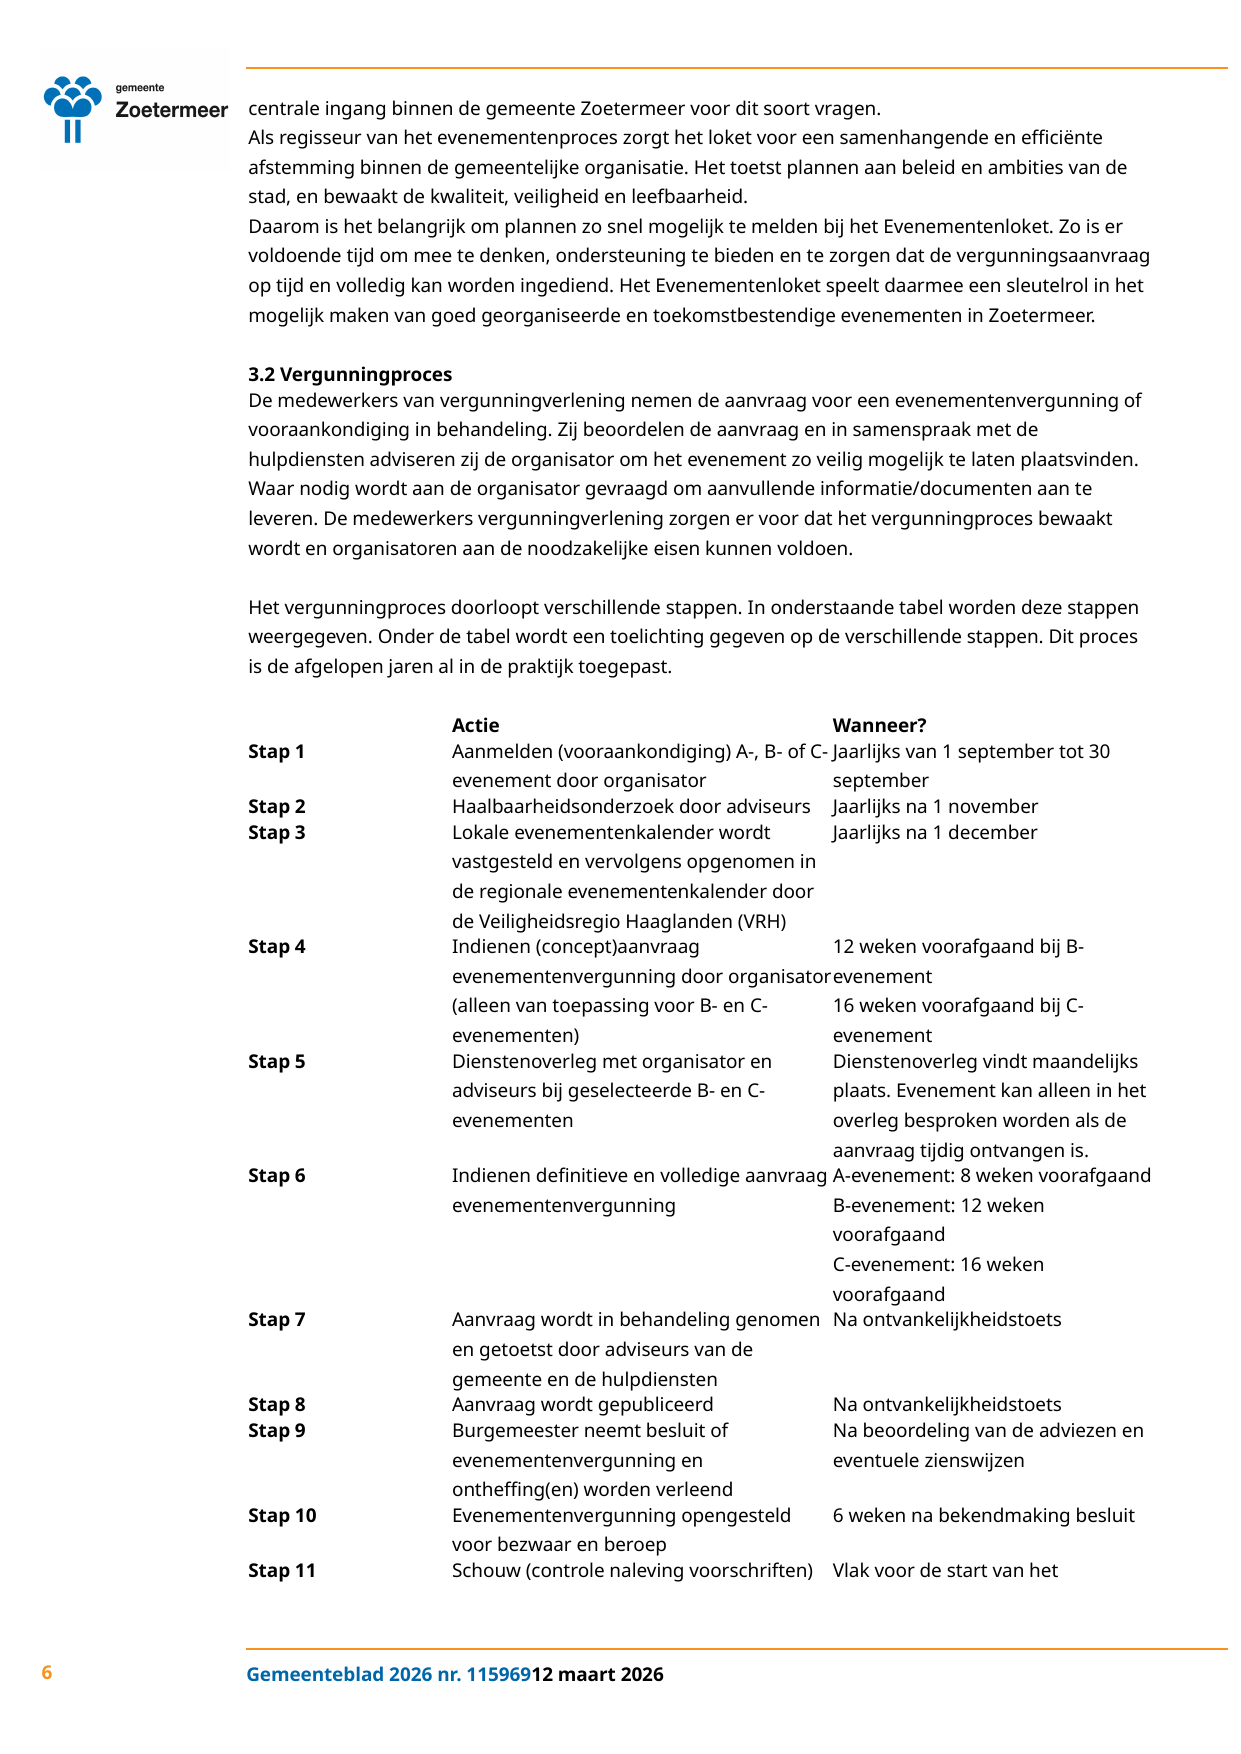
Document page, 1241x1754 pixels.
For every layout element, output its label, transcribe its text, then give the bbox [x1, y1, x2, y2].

text 3.2 Vergunningproces [248, 361, 1152, 387]
text Het vergunningproces doorloopt verschillende stappen. In onderstaande tabel worden deze stappen weergegeven. Onder de tabel wordt een toelichting gegeven op de verschillende stappen. Dit proces is de afgelopen jaren al in de praktijk toegepast. [248, 594, 1152, 679]
table_cell Indienen (concept)aanvraag evenementenvergunning door organisator (alleen van toepassing voor B- en C-evenementen) [452, 934, 833, 1048]
text centrale ingang binnen de gemeente Zoetermeer voor dit soort vragen. [248, 95, 1152, 121]
text De medewerkers van vergunningverlening nemen de aanvraag voor een evenementenvergunning of vooraankondiging in behandeling. Zij beoordelen de aanvraag en in samenspraak met de hulpdiensten adviseren zij de organisator om het evenement zo veilig mogelijk te laten plaatsvinden. Waar nodig wordt aan de organisator gevraagd om aanvullende informatie/documenten aan te leveren. De medewerkers vergunningverlening zorgen er voor dat het vergunningproces bewaakt wordt en organisatoren aan de noodzakelijke eisen kunnen voldoen. [248, 387, 1152, 560]
table_cell Schouw (controle naleving voorschriften) [452, 1558, 833, 1583]
table_cell Dienstenoverleg met organisator en adviseurs bij geselecteerde B- en C-evenementen [452, 1048, 833, 1162]
table_cell Na ontvankelijkheidstoets [833, 1307, 1152, 1391]
table_cell Stap 4 [248, 934, 452, 1048]
table_cell Indienen definitieve en volledige aanvraag evenementenvergunning [452, 1163, 833, 1307]
table_cell Stap 6 [248, 1163, 452, 1307]
table_cell Stap 9 [248, 1417, 452, 1502]
table_header Actie [452, 712, 833, 738]
table_cell Vlak voor de start van het [833, 1558, 1152, 1583]
table_header [248, 712, 452, 738]
table_cell Stap 11 [248, 1558, 452, 1583]
table_cell Jaarlijks na 1 november [833, 793, 1152, 819]
picture [41, 47, 231, 172]
table_cell Aanvraag wordt gepubliceerd [452, 1391, 833, 1417]
table_cell Na beoordeling van de adviezen en eventuele zienswijzen [833, 1417, 1152, 1502]
table_cell Aanmelden (vooraankondiging) A-, B- of C-evenement door organisator [452, 738, 833, 793]
table_cell Stap 7 [248, 1307, 452, 1391]
table_cell Na ontvankelijkheidstoets [833, 1391, 1152, 1417]
table_cell Dienstenoverleg vindt maandelijks plaats. Evenement kan alleen in het overleg besproken worden als de aanvraag tijdig ontvangen is. [833, 1048, 1152, 1162]
table_cell Stap 10 [248, 1502, 452, 1557]
table_cell Stap 8 [248, 1391, 452, 1417]
table_cell Jaarlijks na 1 december [833, 819, 1152, 933]
table_cell 12 weken voorafgaand bij B-evenement 16 weken voorafgaand bij C-evenement [833, 934, 1152, 1048]
text Als regisseur van het evenementenproces zorgt het loket voor een samenhangende en efficiënte afstemming binnen de gemeentelijke organisatie. Het toetst plannen aan beleid en ambities van de stad, en bewaakt de kwaliteit, veiligheid en leefbaarheid. [248, 124, 1152, 209]
table_cell A-evenement: 8 weken voorafgaand B-evenement: 12 weken voorafgaand C-evenement: 16 weken voorafgaand [833, 1163, 1152, 1307]
table_cell Stap 5 [248, 1048, 452, 1162]
table_cell Lokale evenementenkalender wordt vastgesteld en vervolgens opgenomen in de regionale evenementenkalender door de Veiligheidsregio Haaglanden (VRH) [452, 819, 833, 933]
table_cell Jaarlijks van 1 september tot 30 september [833, 738, 1152, 793]
table_cell Stap 1 [248, 738, 452, 793]
table_cell Evenementenvergunning opengesteld voor bezwaar en beroep [452, 1502, 833, 1557]
table_cell Stap 2 [248, 793, 452, 819]
table_cell 6 weken na bekendmaking besluit [833, 1502, 1152, 1557]
table_header Wanneer? [833, 712, 1152, 738]
table_cell Burgemeester neemt besluit of evenementenvergunning en ontheffing(en) worden verleend [452, 1417, 833, 1502]
table_cell Aanvraag wordt in behandeling genomen en getoetst door adviseurs van de gemeente en de hulpdiensten [452, 1307, 833, 1391]
table_cell Haalbaarheidsonderzoek door adviseurs [452, 793, 833, 819]
table_cell Stap 3 [248, 819, 452, 933]
text Daarom is het belangrijk om plannen zo snel mogelijk te melden bij het Evenementenloket. Zo is er voldoende tijd om mee te denken, ondersteuning te bieden en te zorgen dat de vergunningsaanvraag op tijd en volledig kan worden ingediend. Het Evenementenloket speelt daarmee een sleutelrol in het mogelijk maken van goed georganiseerde en toekomstbestendige evenementen in Zoetermeer. [248, 213, 1152, 328]
